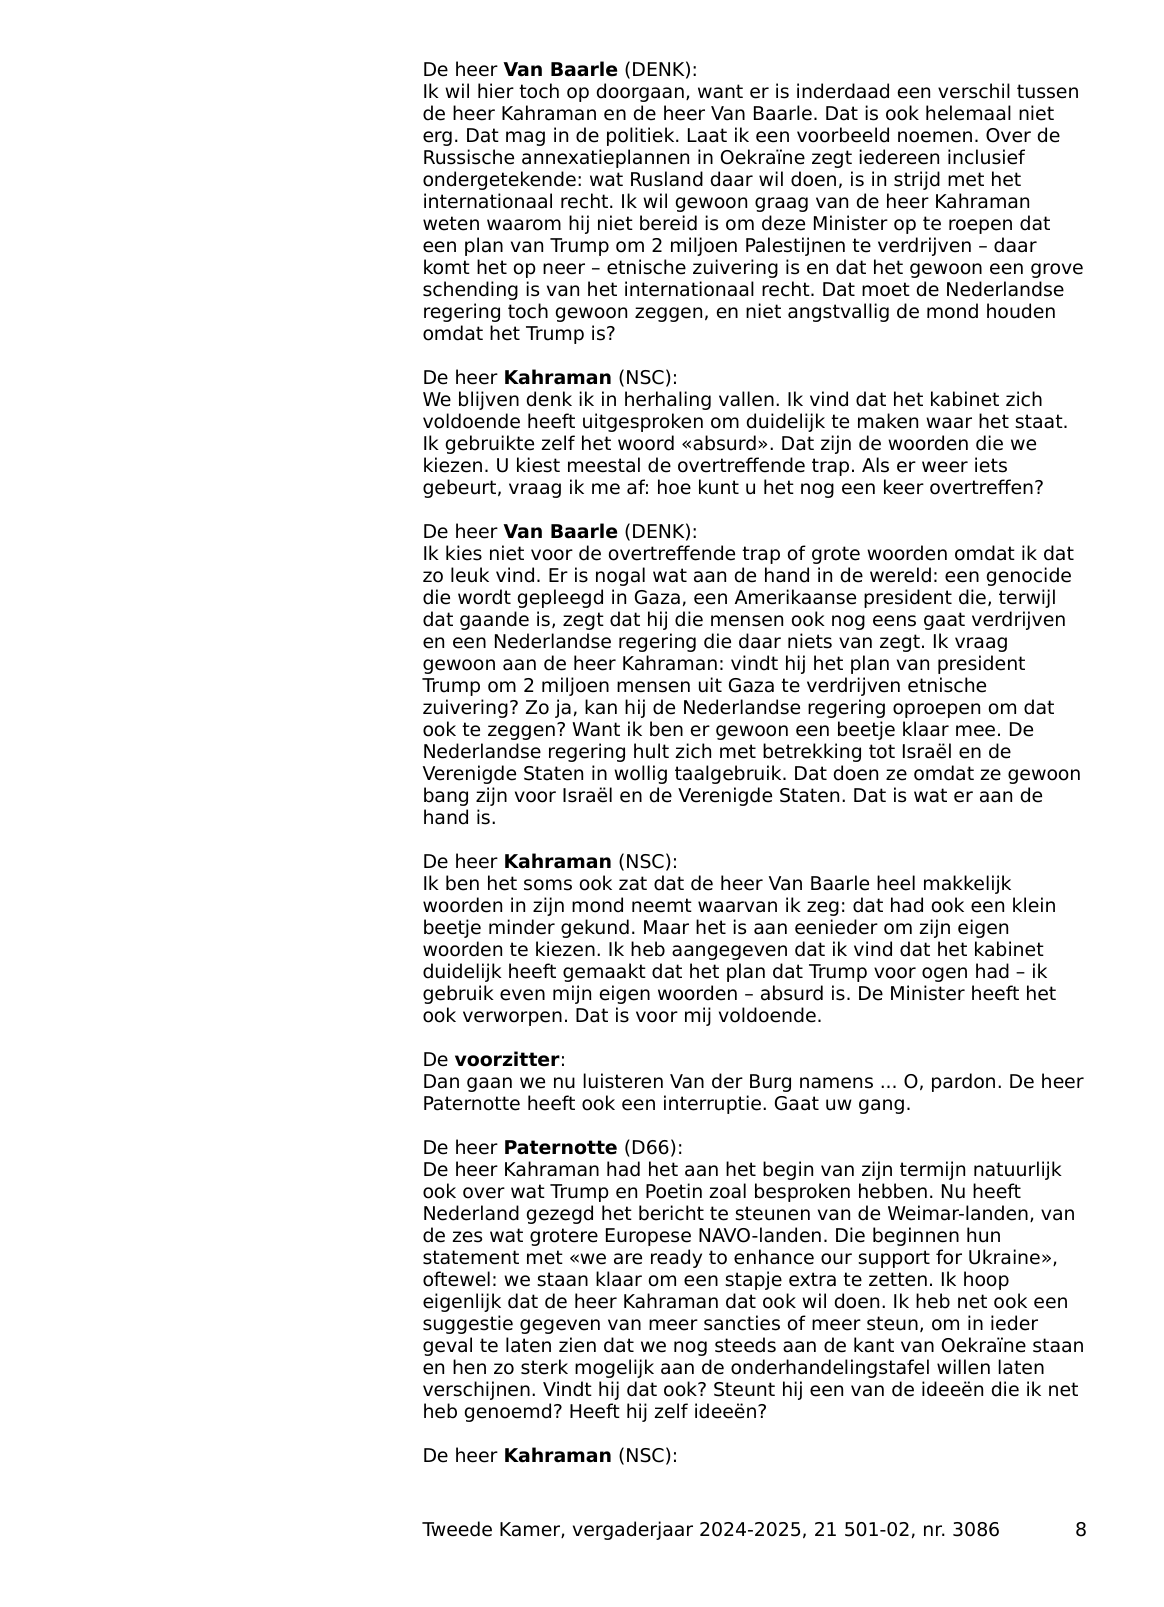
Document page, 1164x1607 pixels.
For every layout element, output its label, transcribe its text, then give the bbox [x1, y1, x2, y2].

text Ik wil hier toch op doorgaan, want er is inderdaad een verschil tussen de heer Kahraman en de heer Van Baarle. Dat is ook helemaal niet erg. Dat mag in de politiek. Laat ik een voorbeeld noemen. Over de Russische annexatieplannen in Oekraïne zegt iedereen inclusief ondergetekende: wat Rusland daar wil doen, is in strijd met het internationaal recht. Ik wil gewoon graag van de heer Kahraman weten waarom hij niet bereid is om deze Minister op te roepen dat een plan van Trump om 2 miljoen Palestijnen te verdrijven – daar komt het op neer – etnische zuivering is en dat het gewoon een grove schending is van het internationaal recht. Dat moet de Nederlandse regering toch gewoon zeggen, en niet angstvallig de mond houden omdat het Trump is? [422, 81, 1087, 345]
text De heer Van Baarle (DENK): [422, 59, 1087, 81]
text We blijven denk ik in herhaling vallen. Ik vind dat het kabinet zich voldoende heeft uitgesproken om duidelijk te maken waar het staat. Ik gebruikte zelf het woord «absurd». Dat zijn de woorden die we kiezen. U kiest meestal de overtreffende trap. Als er weer iets gebeurt, vraag ik me af: hoe kunt u het nog een keer overtreffen? [422, 389, 1087, 499]
text De heer Kahraman (NSC): [422, 851, 1087, 873]
text Dan gaan we nu luisteren Van der Burg namens ... O, pardon. De heer Paternotte heeft ook een interruptie. Gaat uw gang. [422, 1071, 1087, 1115]
text De heer Van Baarle (DENK): [422, 521, 1087, 543]
text De heer Kahraman (NSC): [422, 367, 1087, 389]
text Ik ben het soms ook zat dat de heer Van Baarle heel makkelijk woorden in zijn mond neemt waarvan ik zeg: dat had ook een klein beetje minder gekund. Maar het is aan eenieder om zijn eigen woorden te kiezen. Ik heb aangegeven dat ik vind dat het kabinet duidelijk heeft gemaakt dat het plan dat Trump voor ogen had – ik gebruik even mijn eigen woorden – absurd is. De Minister heeft het ook verworpen. Dat is voor mij voldoende. [422, 873, 1087, 1027]
text Ik kies niet voor de overtreffende trap of grote woorden omdat ik dat zo leuk vind. Er is nogal wat aan de hand in de wereld: een genocide die wordt gepleegd in Gaza, een Amerikaanse president die, terwijl dat gaande is, zegt dat hij die mensen ook nog eens gaat verdrijven en een Nederlandse regering die daar niets van zegt. Ik vraag gewoon aan de heer Kahraman: vindt hij het plan van president Trump om 2 miljoen mensen uit Gaza te verdrijven etnische zuivering? Zo ja, kan hij de Nederlandse regering oproepen om dat ook te zeggen? Want ik ben er gewoon een beetje klaar mee. De Nederlandse regering hult zich met betrekking tot Israël en de Verenigde Staten in wollig taalgebruik. Dat doen ze omdat ze gewoon bang zijn voor Israël en de Verenigde Staten. Dat is wat er aan de hand is. [422, 543, 1087, 829]
text De heer Kahraman had het aan het begin van zijn termijn natuurlijk ook over wat Trump en Poetin zoal besproken hebben. Nu heeft Nederland gezegd het bericht te steunen van de Weimar-landen, van de zes wat grotere Europese NAVO-landen. Die beginnen hun statement met «we are ready to enhance our support for Ukraine», oftewel: we staan klaar om een stapje extra te zetten. Ik hoop eigenlijk dat de heer Kahraman dat ook wil doen. Ik heb net ook een suggestie gegeven van meer sancties of meer steun, om in ieder geval te laten zien dat we nog steeds aan de kant van Oekraïne staan en hen zo sterk mogelijk aan de onderhandelingstafel willen laten verschijnen. Vindt hij dat ook? Steunt hij een van de ideeën die ik net heb genoemd? Heeft hij zelf ideeën? [422, 1159, 1087, 1423]
text De voorzitter: [422, 1049, 1087, 1071]
text De heer Paternotte (D66): [422, 1137, 1087, 1159]
text De heer Kahraman (NSC): [422, 1445, 1087, 1467]
